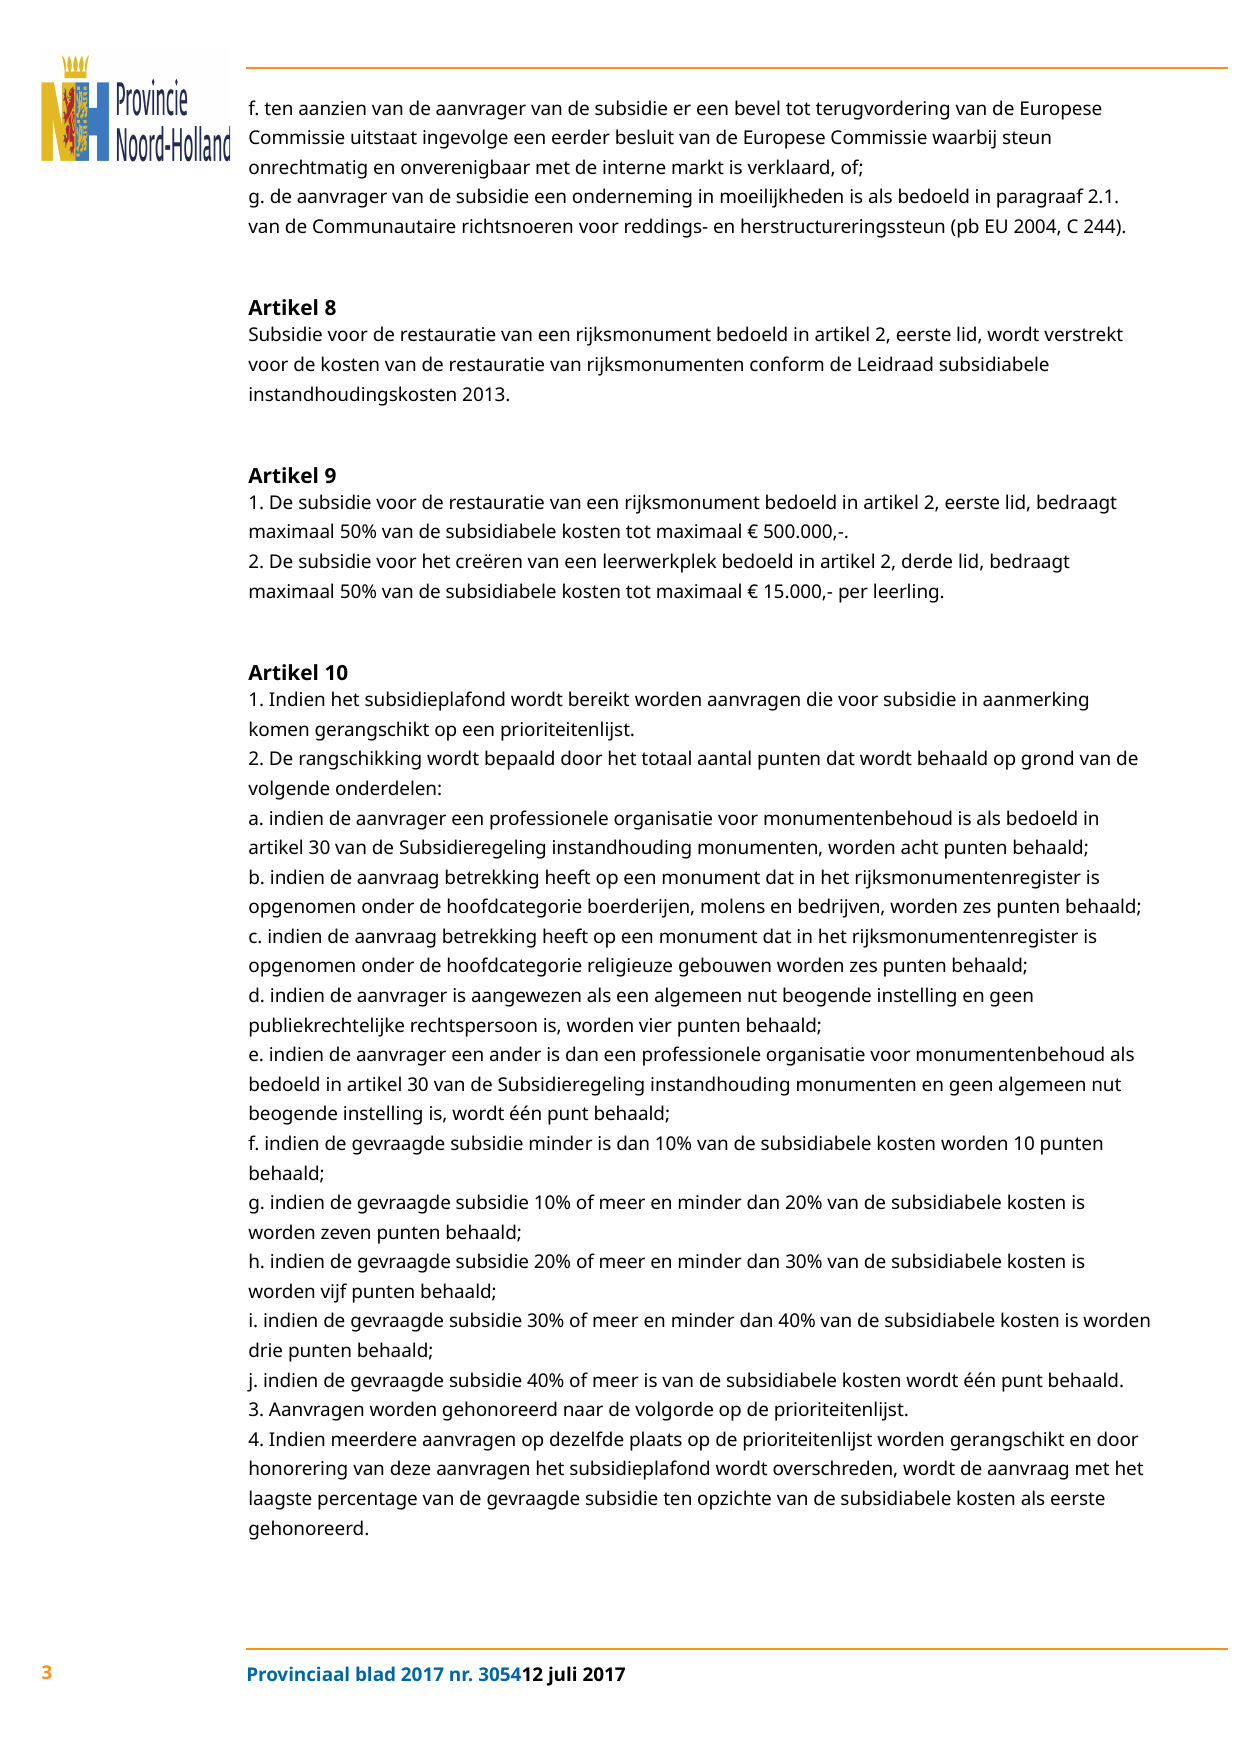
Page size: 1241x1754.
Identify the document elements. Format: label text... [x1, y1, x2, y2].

text 4. Indien meerdere aanvragen op dezelfde plaats op de prioriteitenlijst worden gerangschikt en door honorering van deze aanvragen het subsidieplafond wordt overschreden, wordt de aanvraag met het laagste percentage van de gevraagde subsidie ten opzichte van de subsidiabele kosten als eerste gehonoreerd. [248, 1426, 1152, 1540]
text f. ten aanzien van de aanvrager van de subsidie er een bevel tot terugvordering van de Europese Commissie uitstaat ingevolge een eerder besluit van de Europese Commissie waarbij steun onrechtmatig en onverenigbaar met de interne markt is verklaard, of; [248, 95, 1152, 180]
text 2. De subsidie voor het creëren van een leerwerkplek bedoeld in artikel 2, derde lid, bedraagt maximaal 50% van de subsidiabele kosten tot maximaal € 15.000,- per leerling. [248, 548, 1152, 604]
text i. indien de gevraagde subsidie 30% of meer en minder dan 40% van de subsidiabele kosten is worden drie punten behaald; [248, 1308, 1152, 1363]
text Artikel 9 [248, 461, 1152, 489]
text f. indien de gevraagde subsidie minder is dan 10% van de subsidiabele kosten worden 10 punten behaald; [248, 1130, 1152, 1185]
text 1. Indien het subsidieplafond wordt bereikt worden aanvragen die voor subsidie in aanmerking komen gerangschikt op een prioriteitenlijst. [248, 686, 1152, 742]
text b. indien de aanvraag betrekking heeft op een monument dat in het rijksmonumentenregister is opgenomen onder de hoofdcategorie boerderijen, molens en bedrijven, worden zes punten behaald; [248, 864, 1152, 919]
text Artikel 8 [248, 293, 1152, 322]
text a. indien de aanvrager een professionele organisatie voor monumentenbehoud is als bedoeld in artikel 30 van de Subsidieregeling instandhouding monumenten, worden acht punten behaald; [248, 805, 1152, 860]
text 1. De subsidie voor de restauratie van een rijksmonument bedoeld in artikel 2, eerste lid, bedraagt maximaal 50% van de subsidiabele kosten tot maximaal € 500.000,-. [248, 489, 1152, 544]
picture [41, 47, 231, 172]
text g. indien de gevraagde subsidie 10% of meer en minder dan 20% van de subsidiabele kosten is worden zeven punten behaald; [248, 1189, 1152, 1244]
text 2. De rangschikking wordt bepaald door het totaal aantal punten dat wordt behaald op grond van de volgende onderdelen: [248, 746, 1152, 801]
text g. de aanvrager van de subsidie een onderneming in moeilijkheden is als bedoeld in paragraaf 2.1. van de Communautaire richtsnoeren voor reddings- en herstructureringssteun (pb EU 2004, C 244). [248, 183, 1152, 239]
text c. indien de aanvraag betrekking heeft op een monument dat in het rijksmonumentenregister is opgenomen onder de hoofdcategorie religieuze gebouwen worden zes punten behaald; [248, 923, 1152, 978]
text 3. Aanvragen worden gehonoreerd naar de volgorde op de prioriteitenlijst. [248, 1396, 1152, 1422]
text Artikel 10 [248, 658, 1152, 686]
text j. indien de gevraagde subsidie 40% of meer is van de subsidiabele kosten wordt één punt behaald. [248, 1367, 1152, 1392]
text e. indien de aanvrager een ander is dan een professionele organisatie voor monumentenbehoud als bedoeld in artikel 30 van de Subsidieregeling instandhouding monumenten en geen algemeen nut beogende instelling is, wordt één punt behaald; [248, 1041, 1152, 1126]
text Subsidie voor de restauratie van een rijksmonument bedoeld in artikel 2, eerste lid, wordt verstrekt voor de kosten van de restauratie van rijksmonumenten conform de Leidraad subsidiabele instandhoudingskosten 2013. [248, 322, 1152, 406]
text d. indien de aanvrager is aangewezen als een algemeen nut beogende instelling en geen publiekrechtelijke rechtspersoon is, worden vier punten behaald; [248, 982, 1152, 1037]
text h. indien de gevraagde subsidie 20% of meer en minder dan 30% van de subsidiabele kosten is worden vijf punten behaald; [248, 1248, 1152, 1304]
